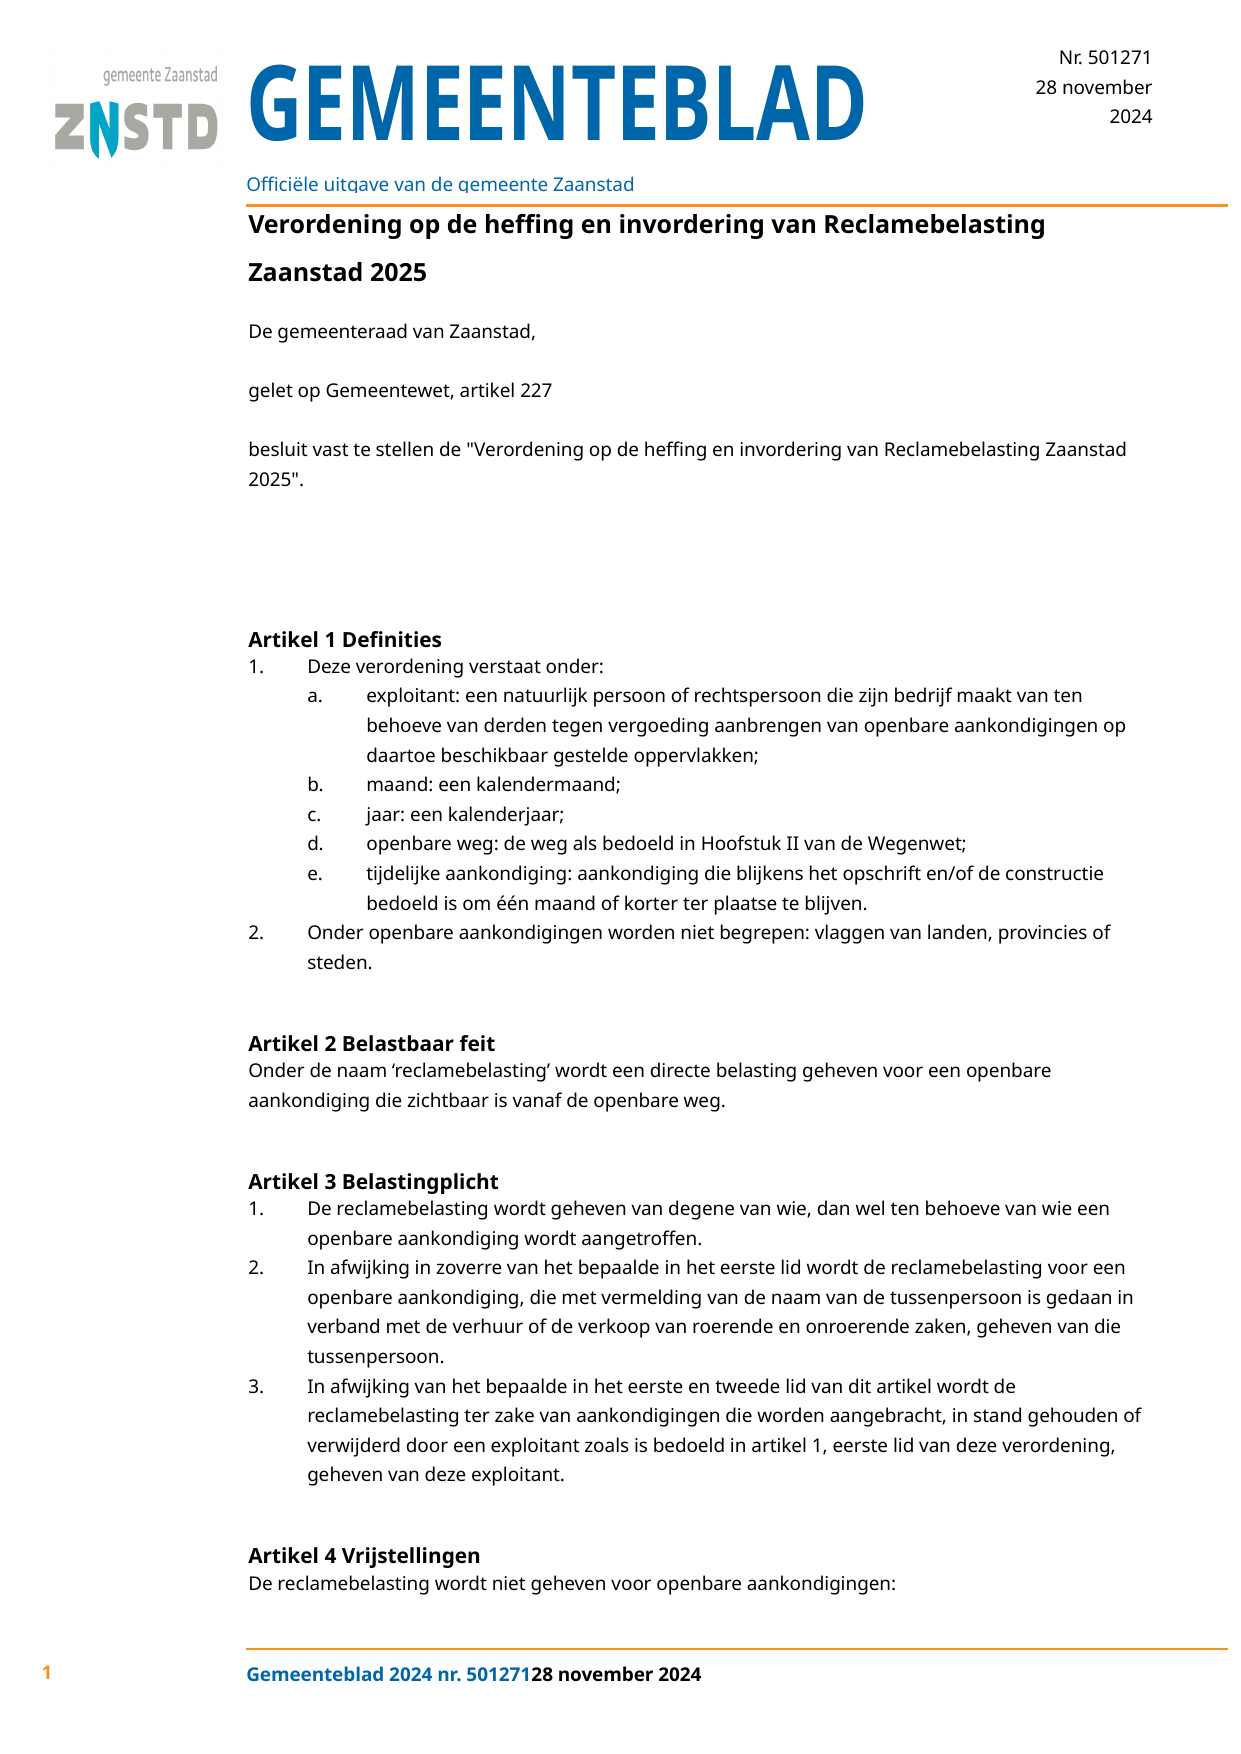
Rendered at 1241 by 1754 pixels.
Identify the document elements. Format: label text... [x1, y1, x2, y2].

list In afwijking van het bepaalde in het eerste en tweede lid van dit artikel wordt de reclamebelasting ter zake van aankondigingen die worden aangebracht, in stand gehouden of verwijderd door een exploitant zoals is bedoeld in artikel 1, eerste lid van deze verordening, geheven van deze exploitant. [248, 1373, 1152, 1487]
list In afwijking in zoverre van het bepaalde in het eerste lid wordt de reclamebelasting voor een openbare aankondiging, die met vermelding van de naam van de tussenpersoon is gedaan in verband met de verhuur of de verkoop van roerende en onroerende zaken, geheven van die tussenpersoon. [248, 1254, 1152, 1369]
list exploitant: een natuurlijk persoon of rechtspersoon die zijn bedrijf maakt van ten behoeve van derden tegen vergoeding aanbrengen van openbare aankondigingen op daartoe beschikbaar gestelde oppervlakken; [307, 683, 1152, 768]
list De reclamebelasting wordt geheven van degene van wie, dan wel ten behoeve van wie een openbare aankondiging wordt aangetroffen. [248, 1195, 1152, 1251]
text Verordening op de heffing en invordering van Reclamebelasting Zaanstad 2025 [248, 207, 1152, 288]
list Onder openbare aankondigingen worden niet begrepen: vlaggen van landen, provincies of steden. [248, 919, 1152, 975]
picture [41, 47, 231, 172]
text Artikel 4 Vrijstellingen [248, 1542, 1152, 1570]
text Artikel 1 Definities [248, 625, 1152, 653]
text De gemeenteraad van Zaanstad, [248, 318, 1152, 344]
text gelet op Gemeentewet, artikel 227 [248, 377, 1152, 403]
list tijdelijke aankondiging: aankondiging die blijkens het opschrift en/of de constructie bedoeld is om één maand of korter ter plaatse te blijven. [307, 860, 1152, 916]
list maand: een kalendermaand; [307, 771, 1152, 797]
text besluit vast te stellen de "Verordening op de heffing en invordering van Reclamebelasting Zaanstad 2025". [248, 436, 1152, 492]
list Deze verordening verstaat onder: [248, 653, 1152, 679]
text Artikel 2 Belastbaar feit [248, 1029, 1152, 1057]
text Onder de naam ‘reclamebelasting’ wordt een directe belasting geheven voor een openbare aankondiging die zichtbaar is vanaf de openbare weg. [248, 1057, 1152, 1113]
list openbare weg: de weg als bedoeld in Hoofstuk II van de Wegenwet; [307, 831, 1152, 856]
list jaar: een kalenderjaar; [307, 801, 1152, 827]
text Artikel 3 Belastingplicht [248, 1167, 1152, 1195]
text De reclamebelasting wordt niet geheven voor openbare aankondigingen: [248, 1570, 1152, 1596]
